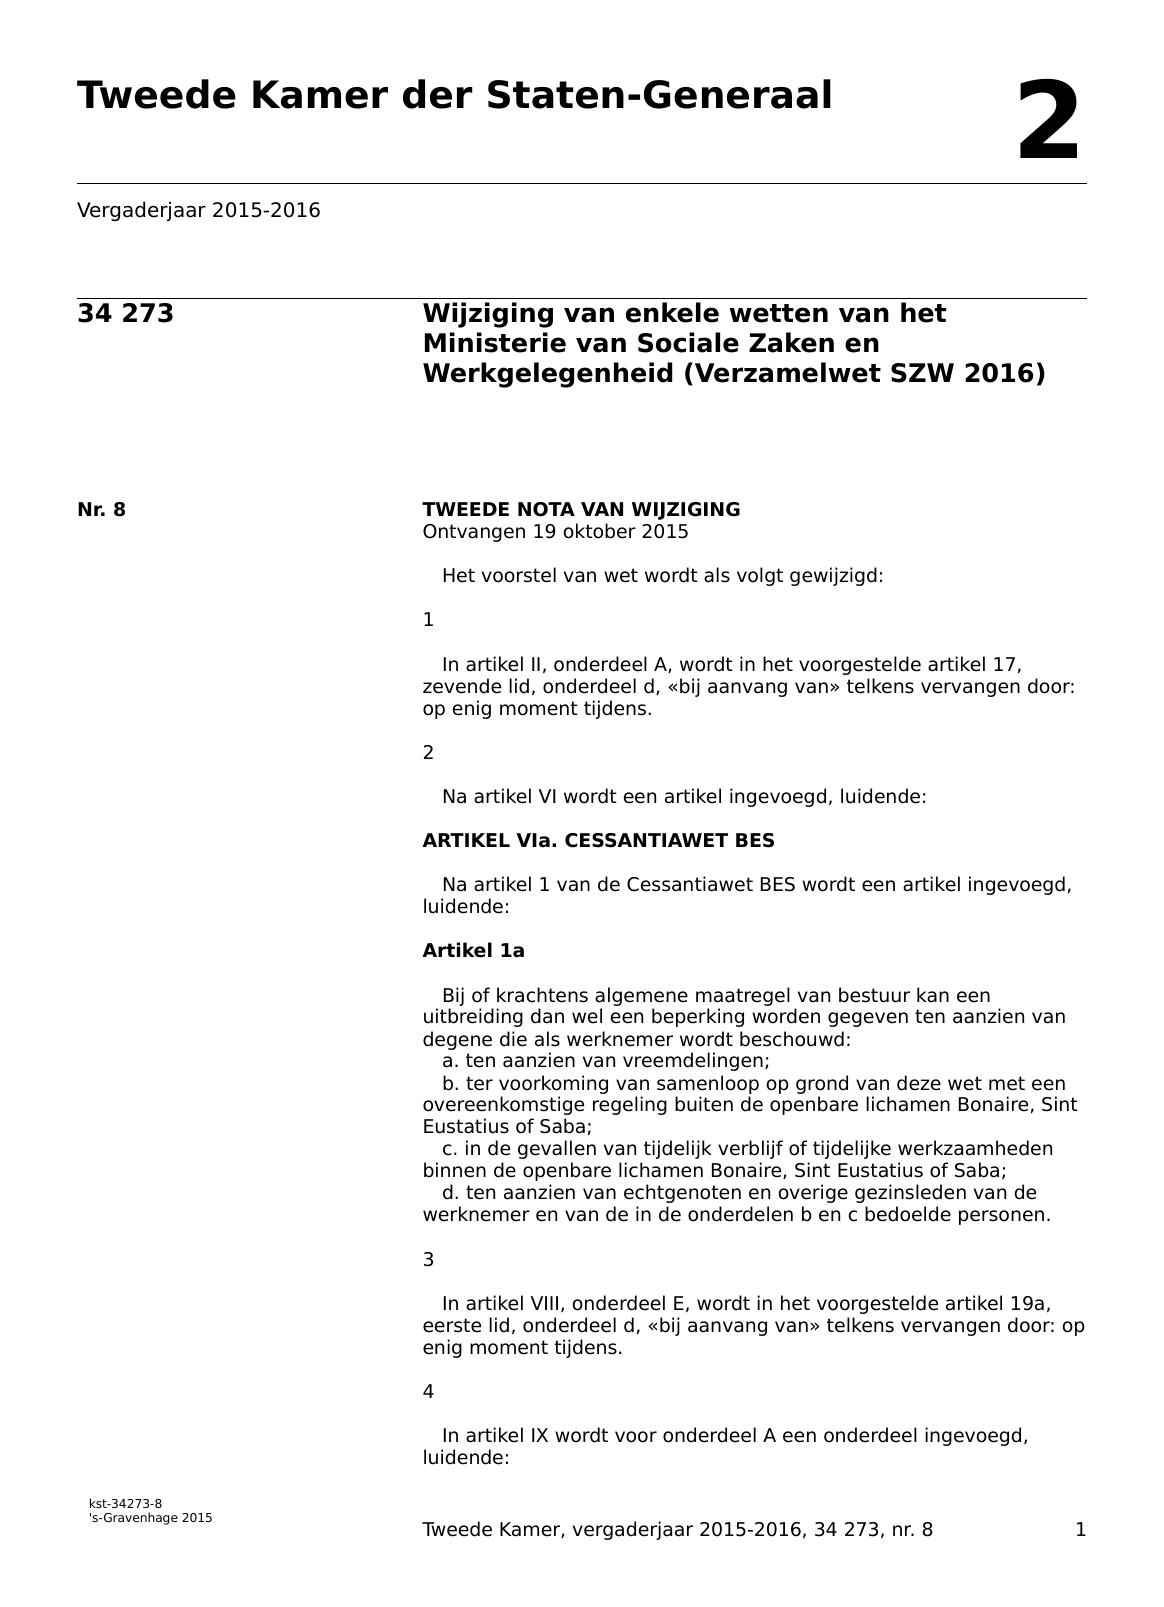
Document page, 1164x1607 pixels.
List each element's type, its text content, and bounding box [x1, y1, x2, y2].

text c. in de gevallen van tijdelijk verblijf of tijdelijke werkzaamheden binnen de openbare lichamen Bonaire, Sint Eustatius of Saba; [422, 1138, 1087, 1182]
subtitle 2 [422, 742, 1087, 764]
text kst-34273-8 [88, 1497, 323, 1511]
text Na artikel VI wordt een artikel ingevoegd, luidende: [422, 786, 1087, 808]
text Na artikel 1 van de Cessantiawet BES wordt een artikel ingevoegd, luidende: [422, 874, 1087, 918]
text Bij of krachtens algemene maatregel van bestuur kan een uitbreiding dan wel een beperking worden gegeven ten aanzien van degene die als werknemer wordt beschouwd: [422, 984, 1087, 1050]
text d. ten aanzien van echtgenoten en overige gezinsleden van de werknemer en van de in de onderdelen b en c bedoelde personen. [422, 1182, 1087, 1226]
subtitle 3 [422, 1248, 1087, 1270]
table_header 2 [886, 59, 1087, 183]
subtitle ARTIKEL VIa. CESSANTIAWET BES [422, 830, 1087, 852]
subtitle Artikel 1a [422, 940, 1087, 962]
text In artikel II, onderdeel A, wordt in het voorgestelde artikel 17, zevende lid, onderdeel d, «bij aanvang van» telkens vervangen door: op enig moment tijdens. [422, 653, 1087, 719]
subtitle 1 [422, 609, 1087, 631]
text Ontvangen 19 oktober 2015 [422, 521, 1087, 543]
text 's-Gravenhage 2015 [88, 1511, 323, 1525]
text In artikel IX wordt voor onderdeel A een onderdeel ingevoegd, luidende: [422, 1425, 1087, 1469]
text In artikel VIII, onderdeel E, wordt in het voorgestelde artikel 19a, eerste lid, onderdeel d, «bij aanvang van» telkens vervangen door: op enig moment tijdens. [422, 1293, 1087, 1358]
table_cell Vergaderjaar 2015-2016 [77, 184, 1087, 298]
text b. ter voorkoming van samenloop op grond van deze wet met een overeenkomstige regeling buiten de openbare lichamen Bonaire, Sint Eustatius of Saba; [422, 1072, 1087, 1138]
text Het voorstel van wet wordt als volgt gewijzigd: [422, 565, 1087, 587]
text a. ten aanzien van vreemdelingen; [422, 1050, 1087, 1072]
subtitle 4 [422, 1381, 1087, 1403]
subtitle Nr. 8 TWEEDE NOTA VAN WIJZIGING [77, 499, 1087, 521]
subtitle 34 273 Wijziging van enkele wetten van het Ministerie van Sociale Zaken en Werkgelegenheid (Verzamelwet SZW 2016) [77, 299, 1087, 388]
table_header Tweede Kamer der Staten-Generaal [77, 59, 886, 183]
